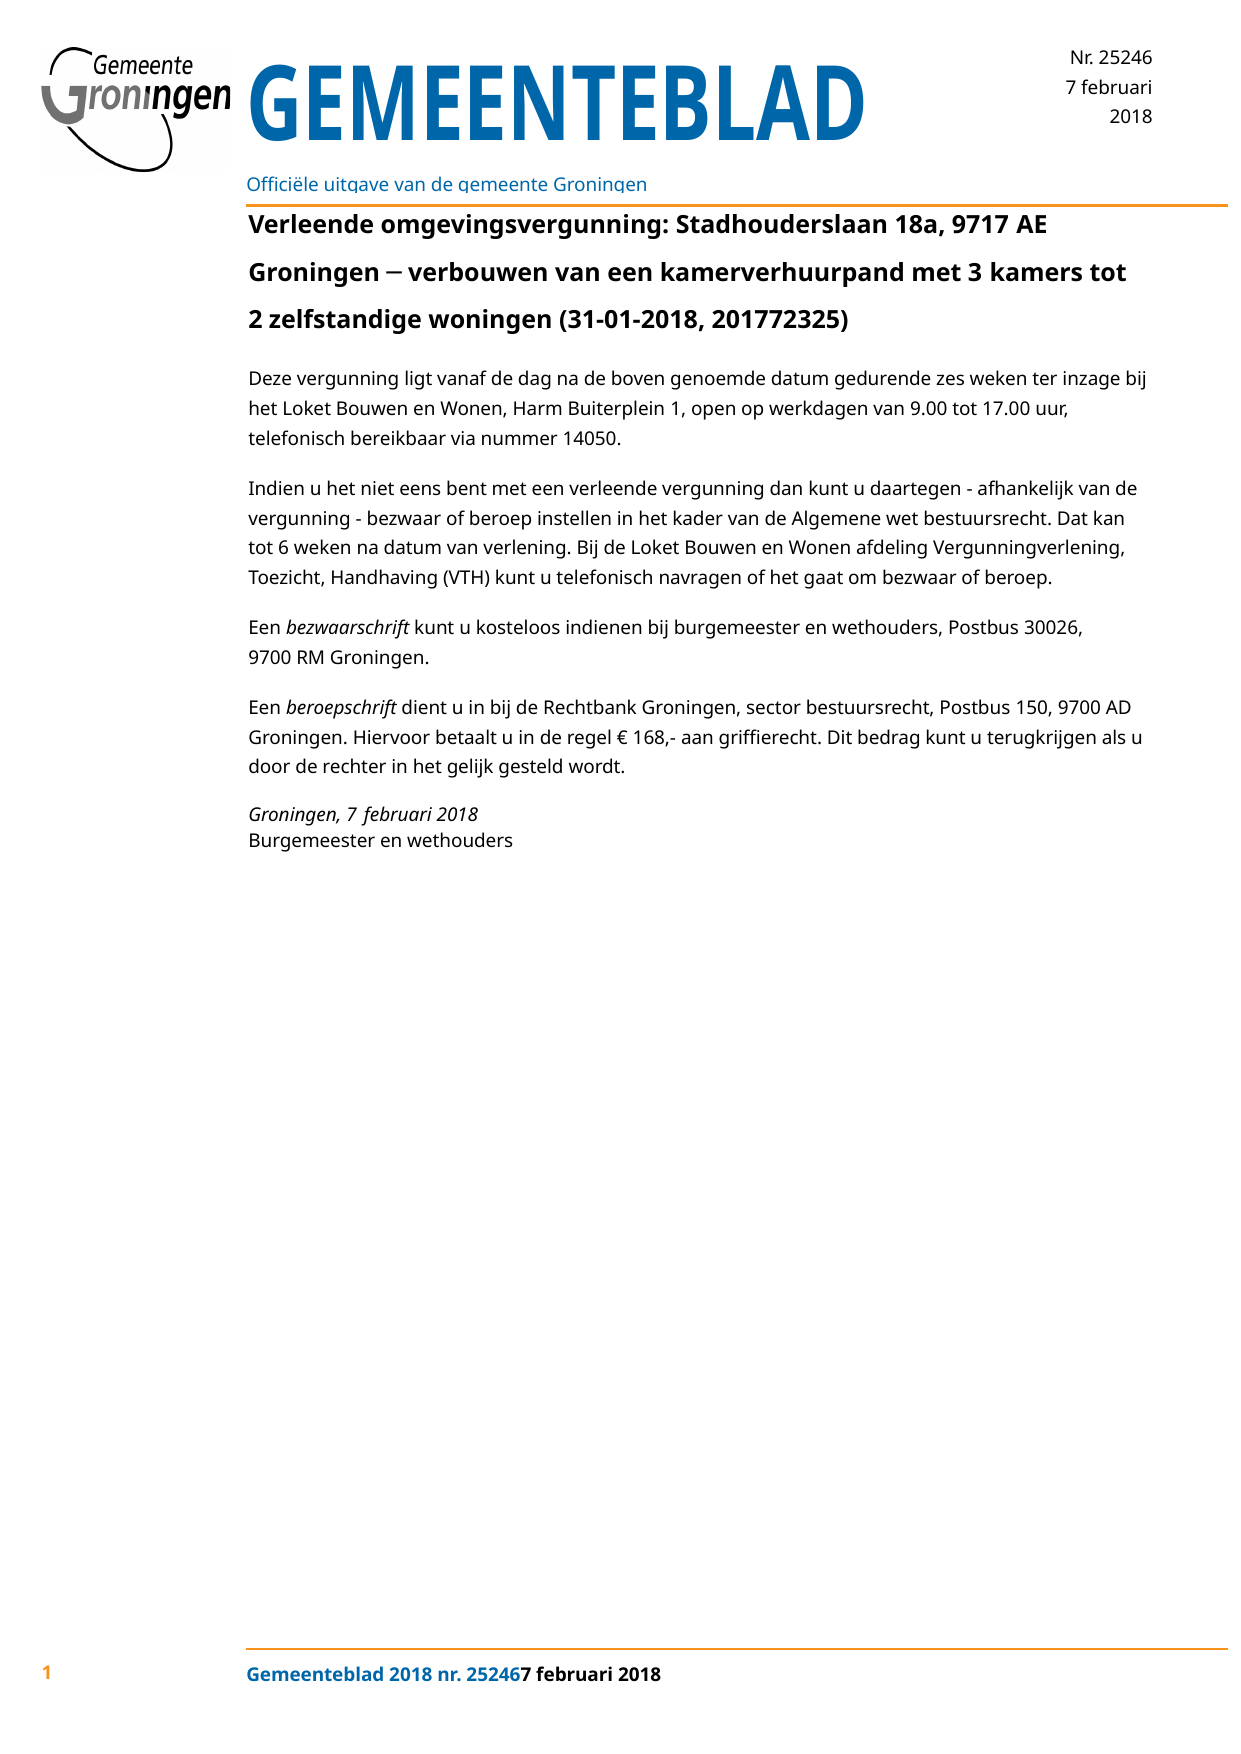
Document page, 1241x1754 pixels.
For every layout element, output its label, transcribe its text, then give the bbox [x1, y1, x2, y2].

text Indien u het niet eens bent met een verleende vergunning dan kunt u daartegen - afhankelijk van de vergunning - bezwaar of beroep instellen in het kader van de Algemene wet bestuursrecht. Dat kan tot 6 weken na datum van verlening. Bij de Loket Bouwen en Wonen afdeling Vergunningverlening, Toezicht, Handhaving (VTH) kunt u telefonisch navragen of het gaat om bezwaar of beroep. [248, 475, 1152, 589]
picture [41, 47, 231, 172]
text Een bezwaarschrift kunt u kosteloos indienen bij burgemeester en wethouders, Postbus 30026, 9700 RM Groningen. [248, 614, 1152, 669]
text Deze vergunning ligt vanaf de dag na de boven genoemde datum gedurende zes weken ter inzage bij het Loket Bouwen en Wonen, Harm Buiterplein 1, open op werkdagen van 9.00 tot 17.00 uur, telefonisch bereikbaar via nummer 14050. [248, 366, 1152, 450]
text Groningen, 7 februari 2018 [248, 801, 1152, 827]
text Verleende omgevingsvergunning: Stadhouderslaan 18a, 9717 AE Groningen ─ verbouwen van een kamerverhuurpand met 3 kamers tot 2 zelfstandige woningen (31-01-2018, 201772325) [248, 207, 1152, 336]
text Burgemeester en wethouders [248, 827, 1152, 853]
text Een beroepschrift dient u in bij de Rechtbank Groningen, sector bestuursrecht, Postbus 150, 9700 AD Groningen. Hiervoor betaalt u in de regel € 168,- aan griffierecht. Dit bedrag kunt u terugkrijgen als u door de rechter in het gelijk gesteld wordt. [248, 694, 1152, 779]
